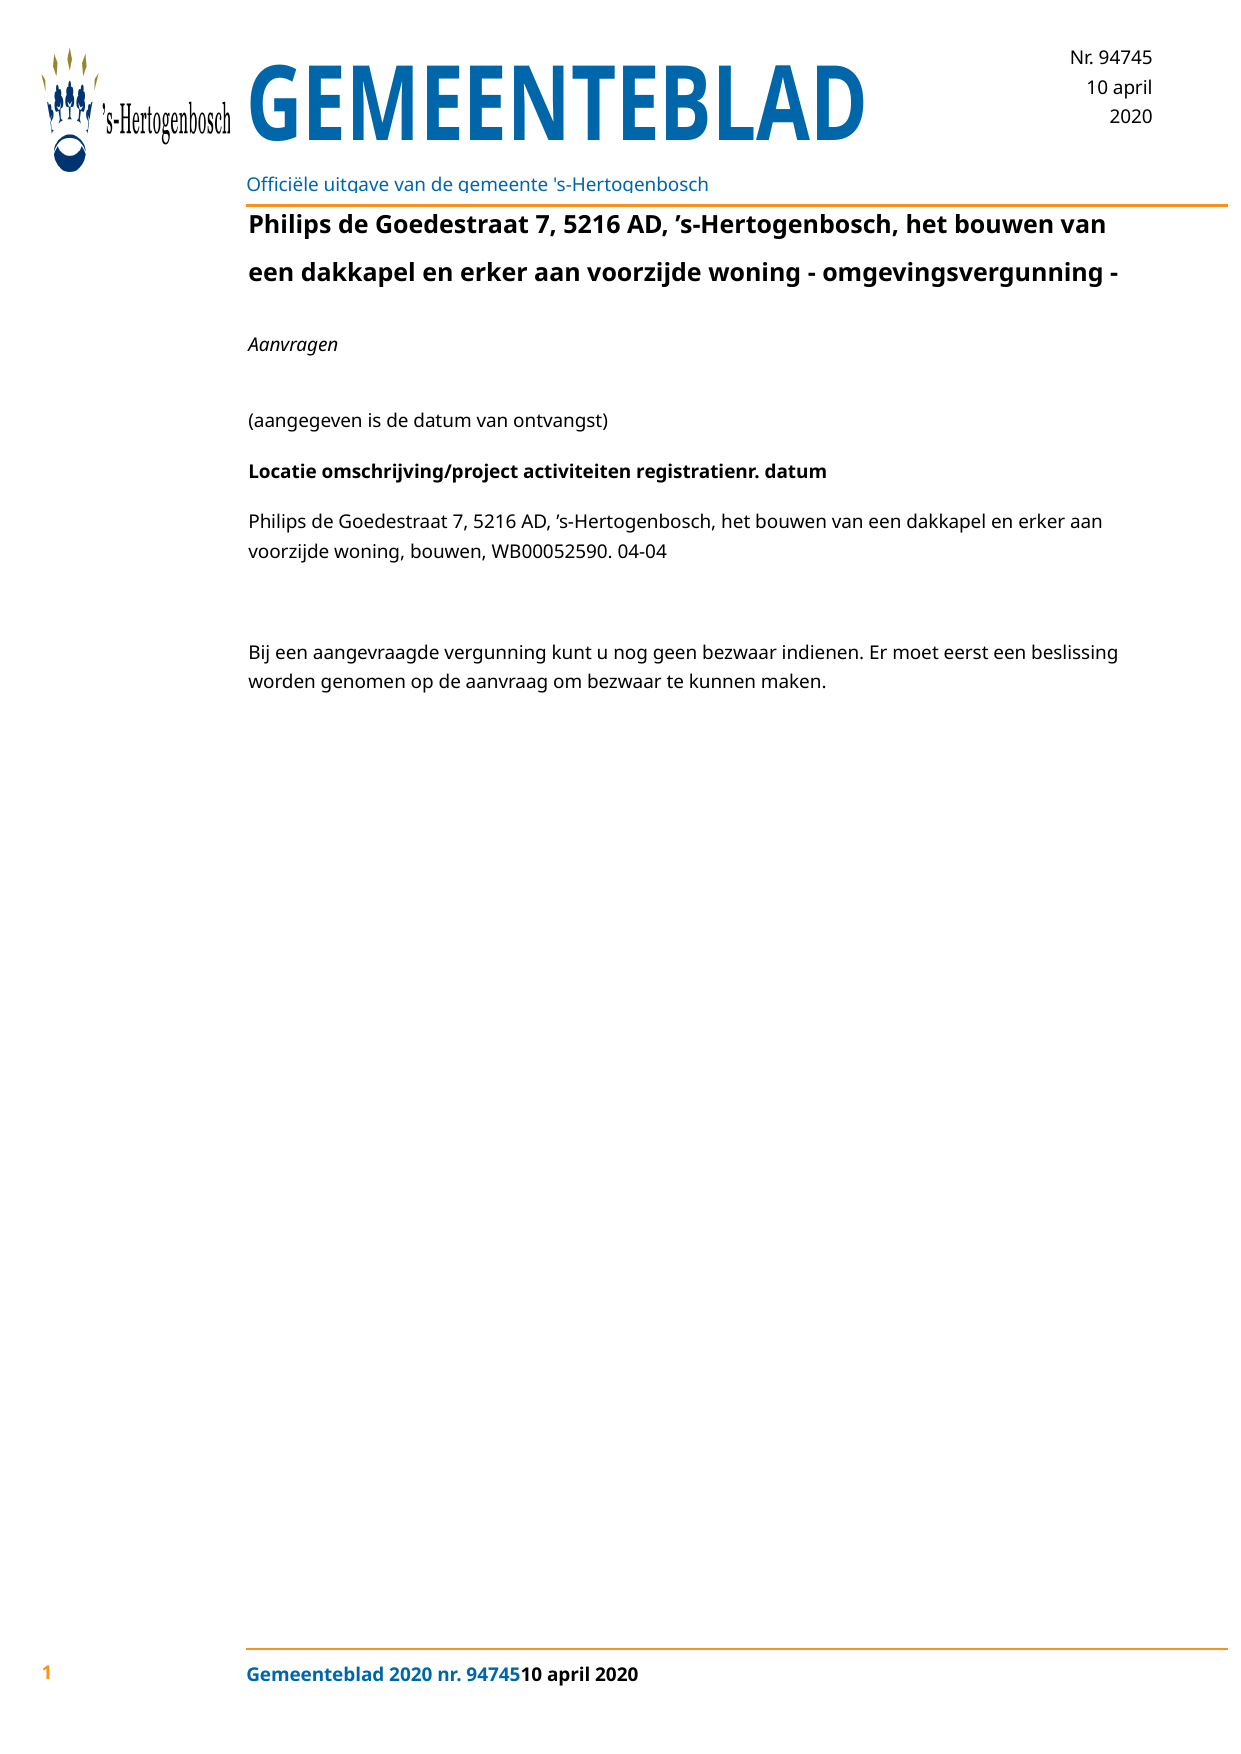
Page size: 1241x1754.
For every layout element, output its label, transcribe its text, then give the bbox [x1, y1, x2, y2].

picture [41, 47, 231, 172]
text Philips de Goedestraat 7, 5216 AD, ’s-Hertogenbosch, het bouwen van een dakkapel en erker aan voorzijde woning, bouwen, WB00052590. 04-04 [248, 508, 1152, 564]
text Locatie omschrijving/project activiteiten registratienr. datum [248, 458, 1152, 484]
text (aangegeven is de datum van ontvangst) [248, 408, 1152, 433]
text Aanvragen [248, 331, 1152, 357]
text Bij een aangevraagde vergunning kunt u nog geen bezwaar indienen. Er moet eerst een beslissing worden genomen op de aanvraag om bezwaar te kunnen maken. [248, 639, 1152, 694]
text Philips de Goedestraat 7, 5216 AD, ’s-Hertogenbosch, het bouwen van een dakkapel en erker aan voorzijde woning - omgevingsvergunning - [248, 207, 1152, 288]
